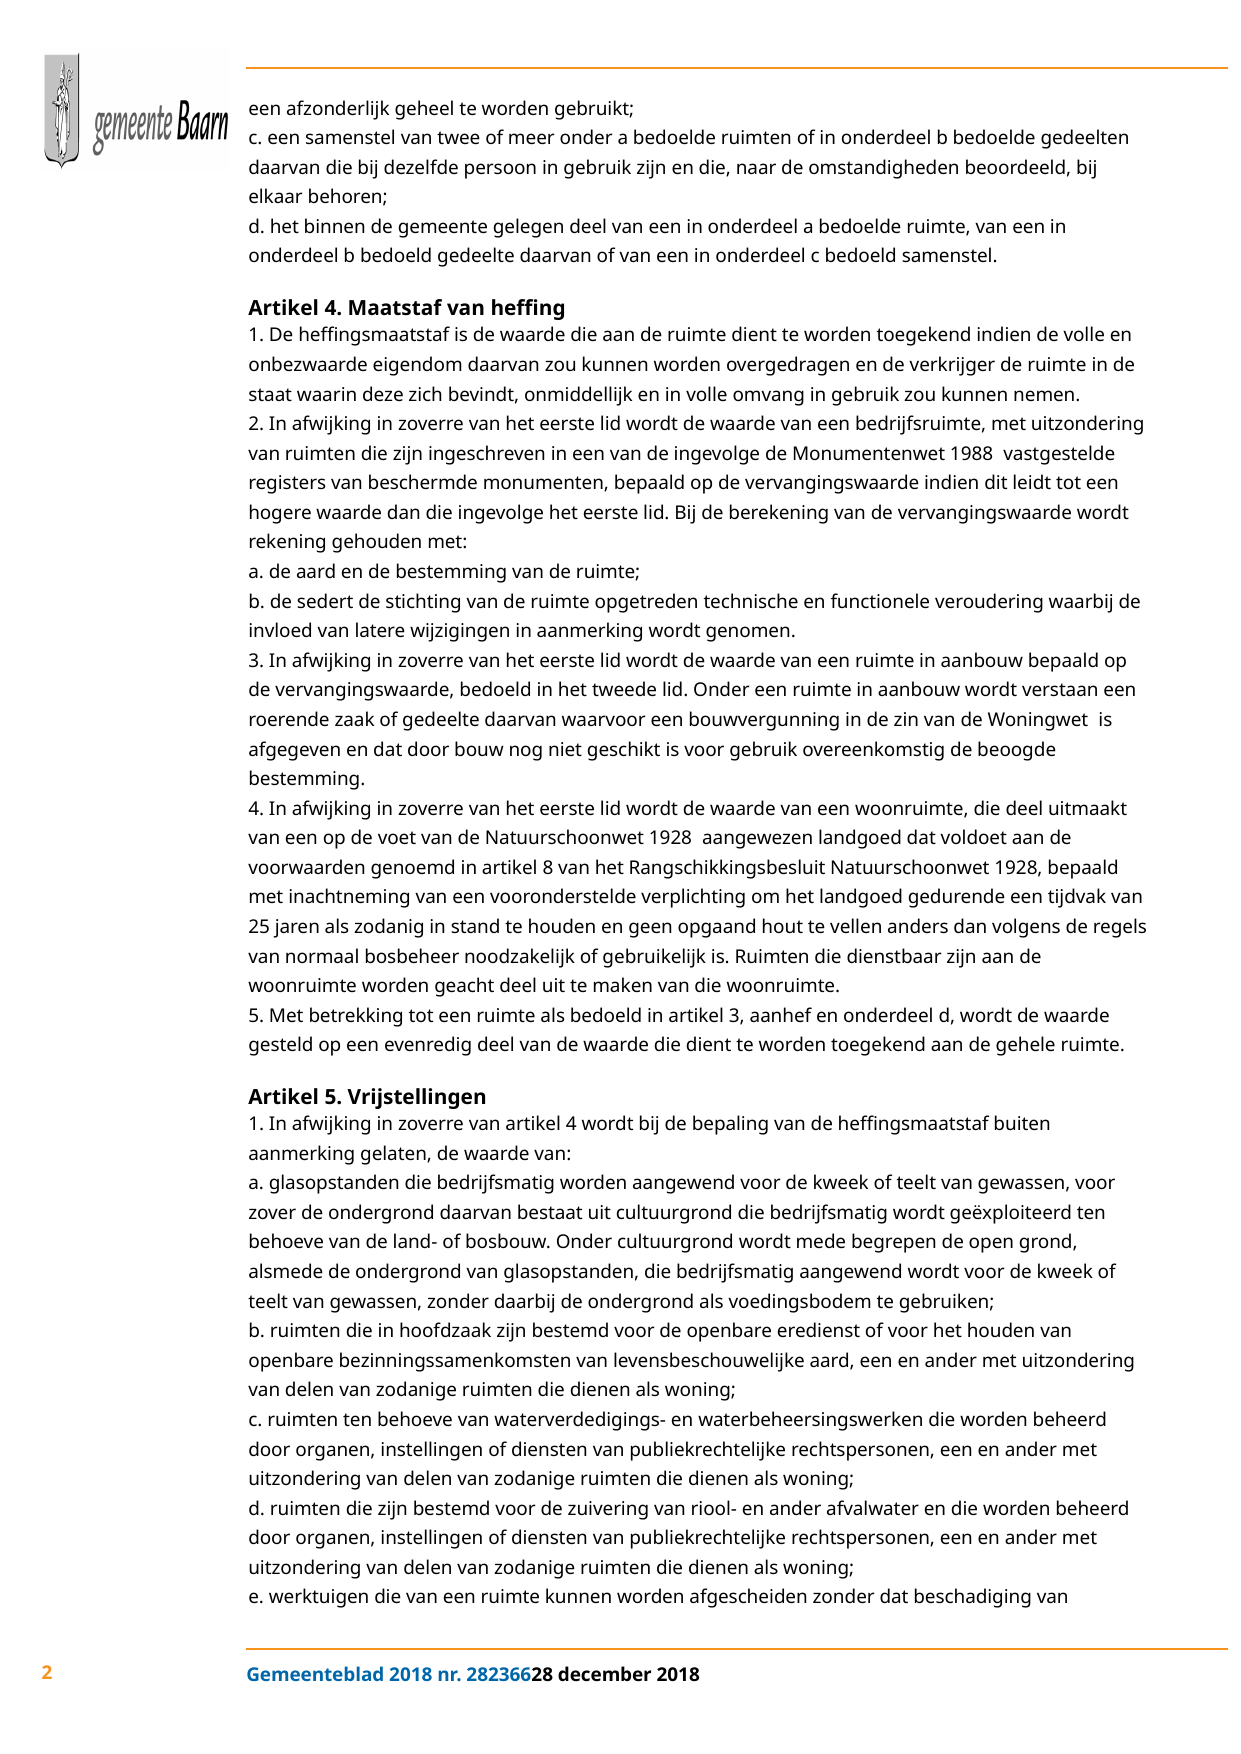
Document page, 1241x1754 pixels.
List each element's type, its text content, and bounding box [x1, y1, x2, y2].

text a. de aard en de bestemming van de ruimte; [248, 558, 1152, 584]
text een afzonderlijk geheel te worden gebruikt; [248, 95, 1152, 121]
picture [41, 47, 231, 172]
text b. de sedert de stichting van de ruimte opgetreden technische en functionele veroudering waarbij de invloed van latere wijzigingen in aanmerking wordt genomen. [248, 588, 1152, 643]
text d. het binnen de gemeente gelegen deel van een in onderdeel a bedoelde ruimte, van een in onderdeel b bedoeld gedeelte daarvan of van een in onderdeel c bedoeld samenstel. [248, 213, 1152, 268]
text a. glasopstanden die bedrijfsmatig worden aangewend voor de kweek of teelt van gewassen, voor zover de ondergrond daarvan bestaat uit cultuurgrond die bedrijfsmatig wordt geëxploiteerd ten behoeve van de land- of bosbouw. Onder cultuurgrond wordt mede begrepen de open grond, alsmede de ondergrond van glasopstanden, die bedrijfsmatig aangewend wordt voor de kweek of teelt van gewassen, zonder daarbij de ondergrond als voedingsbodem te gebruiken; [248, 1169, 1152, 1314]
text 3. In afwijking in zoverre van het eerste lid wordt de waarde van een ruimte in aanbouw bepaald op de vervangingswaarde, bedoeld in het tweede lid. Onder een ruimte in aanbouw wordt verstaan een roerende zaak of gedeelte daarvan waarvoor een bouwvergunning in de zin van de Woningwet is afgegeven en dat door bouw nog niet geschikt is voor gebruik overeenkomstig de beoogde bestemming. [248, 647, 1152, 791]
text 5. Met betrekking tot een ruimte als bedoeld in artikel 3, aanhef en onderdeel d, wordt de waarde gesteld op een evenredig deel van de waarde die dient te worden toegekend aan de gehele ruimte. [248, 1002, 1152, 1057]
text b. ruimten die in hoofdzaak zijn bestemd voor de openbare eredienst of voor het houden van openbare bezinningssamenkomsten van levensbeschouwelijke aard, een en ander met uitzondering van delen van zodanige ruimten die dienen als woning; [248, 1317, 1152, 1402]
text c. ruimten ten behoeve van waterverdedigings- en waterbeheersingswerken die worden beheerd door organen, instellingen of diensten van publiekrechtelijke rechtspersonen, een en ander met uitzondering van delen van zodanige ruimten die dienen als woning; [248, 1406, 1152, 1491]
text Artikel 4. Maatstaf van heffing [248, 293, 1152, 322]
text 1. In afwijking in zoverre van artikel 4 wordt bij de bepaling van de heffingsmaatstaf buiten aanmerking gelaten, de waarde van: [248, 1110, 1152, 1166]
text 4. In afwijking in zoverre van het eerste lid wordt de waarde van een woonruimte, die deel uitmaakt van een op de voet van de Natuurschoonwet 1928 aangewezen landgoed dat voldoet aan de voorwaarden genoemd in artikel 8 van het Rangschikkingsbesluit Natuurschoonwet 1928, bepaald met inachtneming van een vooronderstelde verplichting om het landgoed gedurende een tijdvak van 25 jaren als zodanig in stand te houden en geen opgaand hout te vellen anders dan volgens de regels van normaal bosbeheer noodzakelijk of gebruikelijk is. Ruimten die dienstbaar zijn aan de woonruimte worden geacht deel uit te maken van die woonruimte. [248, 795, 1152, 998]
text 2. In afwijking in zoverre van het eerste lid wordt de waarde van een bedrijfsruimte, met uitzondering van ruimten die zijn ingeschreven in een van de ingevolge de Monumentenwet 1988 vastgestelde registers van beschermde monumenten, bepaald op de vervangingswaarde indien dit leidt tot een hogere waarde dan die ingevolge het eerste lid. Bij de berekening van de vervangingswaarde wordt rekening gehouden met: [248, 410, 1152, 554]
text d. ruimten die zijn bestemd voor de zuivering van riool- en ander afvalwater en die worden beheerd door organen, instellingen of diensten van publiekrechtelijke rechtspersonen, een en ander met uitzondering van delen van zodanige ruimten die dienen als woning; [248, 1495, 1152, 1580]
text e. werktuigen die van een ruimte kunnen worden afgescheiden zonder dat beschadiging van [248, 1584, 1152, 1609]
text Artikel 5. Vrijstellingen [248, 1082, 1152, 1110]
text c. een samenstel van twee of meer onder a bedoelde ruimten of in onderdeel b bedoelde gedeelten daarvan die bij dezelfde persoon in gebruik zijn en die, naar de omstandigheden beoordeeld, bij elkaar behoren; [248, 124, 1152, 209]
text 1. De heffingsmaatstaf is de waarde die aan de ruimte dient te worden toegekend indien de volle en onbezwaarde eigendom daarvan zou kunnen worden overgedragen en de verkrijger de ruimte in de staat waarin deze zich bevindt, onmiddellijk en in volle omvang in gebruik zou kunnen nemen. [248, 322, 1152, 406]
